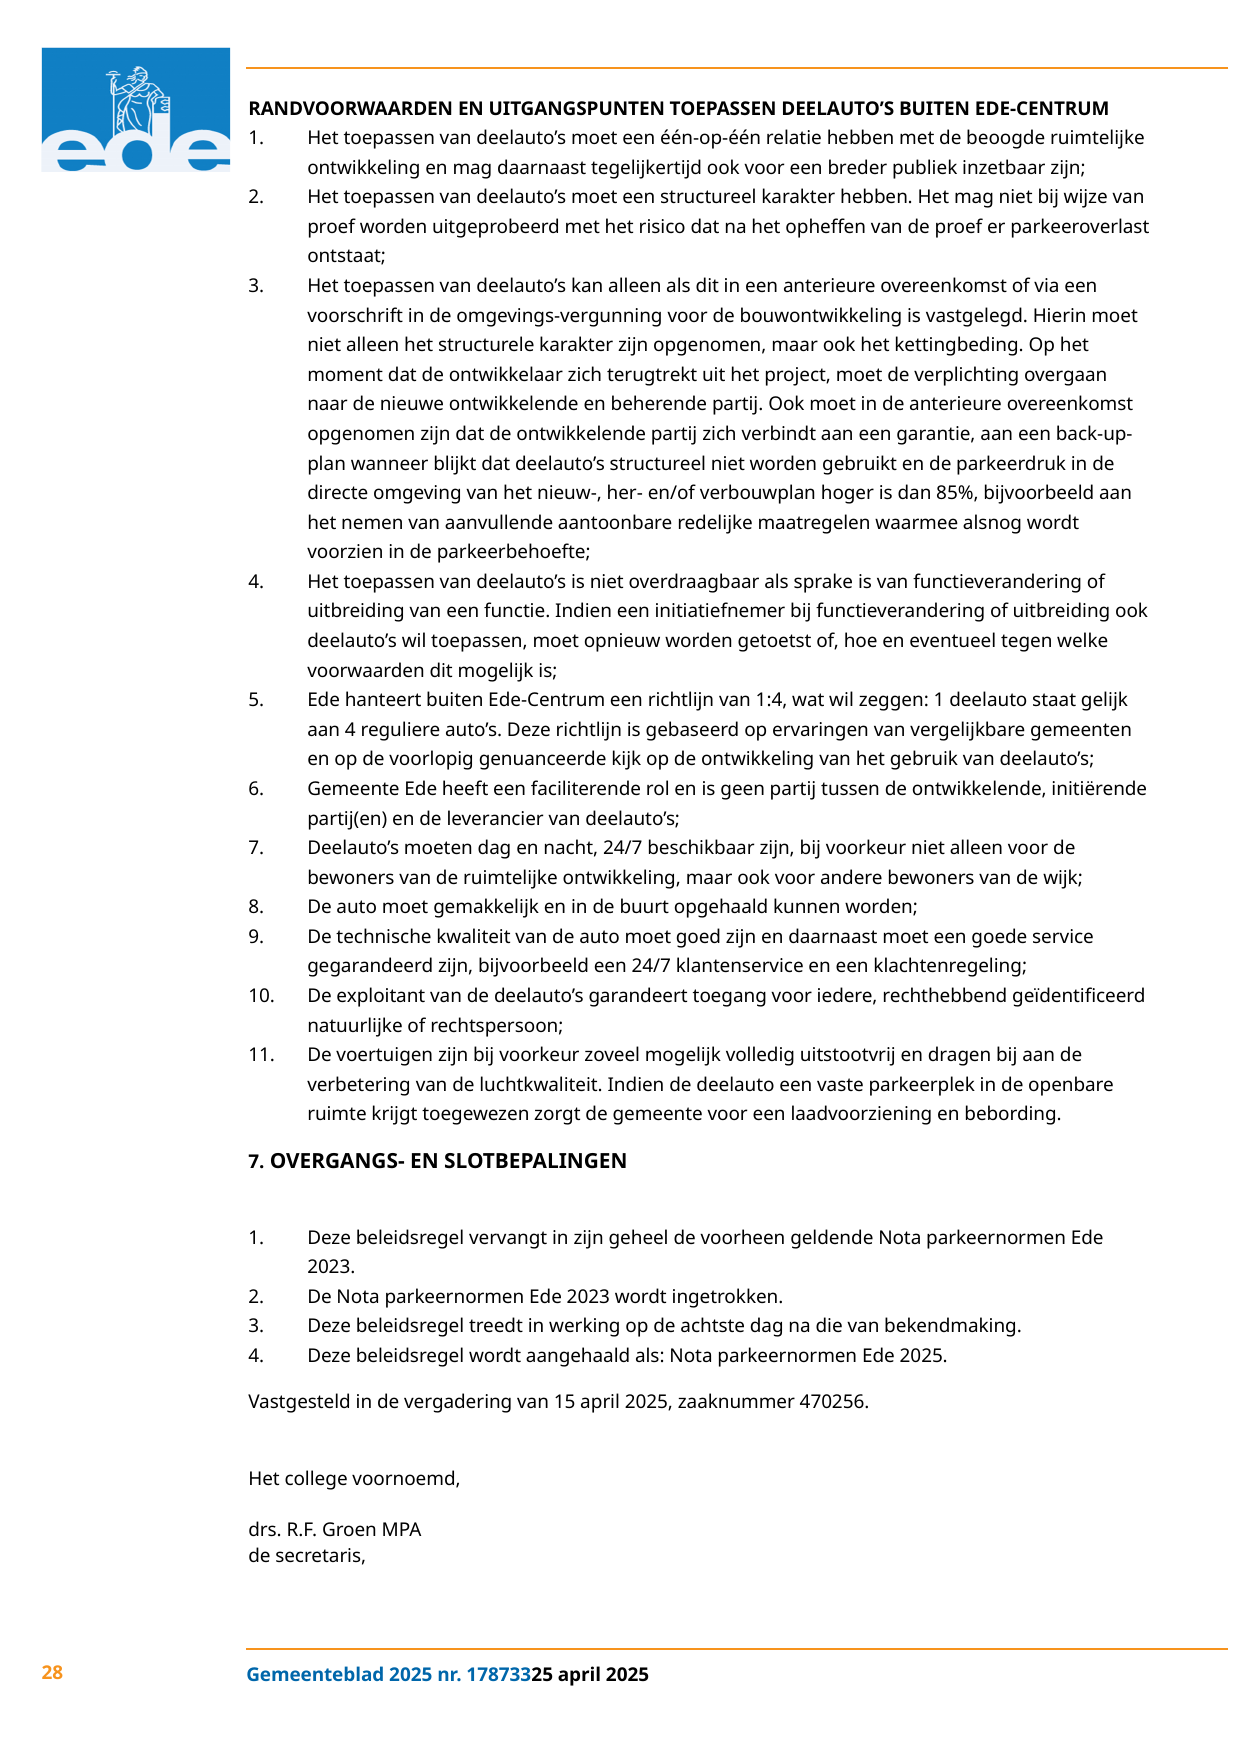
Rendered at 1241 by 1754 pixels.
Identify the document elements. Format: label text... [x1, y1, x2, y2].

text Vastgesteld in de vergadering van 15 april 2025, zaaknummer 470256. [248, 1388, 1152, 1414]
list De technische kwaliteit van de auto moet goed zijn en daarnaast moet een goede service gegarandeerd zijn, bijvoorbeeld een 24/7 klantenservice en een klachtenregeling; [248, 923, 1152, 978]
text 7. OVERGANGS- EN SLOTBEPALINGEN [248, 1146, 1152, 1175]
list Deelauto’s moeten dag en nacht, 24/7 beschikbaar zijn, bij voorkeur niet alleen voor de bewoners van de ruimtelijke ontwikkeling, maar ook voor andere bewoners van de wijk; [248, 834, 1152, 890]
list Het toepassen van deelauto’s is niet overdraagbaar als sprake is van functieverandering of uitbreiding van een functie. Indien een initiatiefnemer bij functieverandering of uitbreiding ook deelauto’s wil toepassen, moet opnieuw worden getoetst of, hoe en eventueel tegen welke voorwaarden dit mogelijk is; [248, 568, 1152, 683]
text Het college voornoemd, [248, 1465, 1152, 1491]
list Het toepassen van deelauto’s moet een één-op-één relatie hebben met de beoogde ruimtelijke ontwikkeling en mag daarnaast tegelijkertijd ook voor een breder publiek inzetbaar zijn; [248, 124, 1152, 180]
list Deze beleidsregel vervangt in zijn geheel de voorheen geldende Nota parkeernormen Ede 2023. [248, 1224, 1152, 1279]
list Deze beleidsregel treedt in werking op de achtste dag na die van bekendmaking. [248, 1313, 1152, 1338]
list De exploitant van de deelauto’s garandeert toegang voor iedere, rechthebbend geïdentificeerd natuurlijke of rechtspersoon; [248, 982, 1152, 1038]
list Ede hanteert buiten Ede-Centrum een richtlijn van 1:4, wat wil zeggen: 1 deelauto staat gelijk aan 4 reguliere auto’s. Deze richtlijn is gebaseerd op ervaringen van vergelijkbare gemeenten en op de voorlopig genuanceerde kijk op de ontwikkeling van het gebruik van deelauto’s; [248, 686, 1152, 771]
list De Nota parkeernormen Ede 2023 wordt ingetrokken. [248, 1283, 1152, 1309]
list Het toepassen van deelauto’s kan alleen als dit in een anterieure overeenkomst of via een voorschrift in de omgevings-vergunning voor de bouwontwikkeling is vastgelegd. Hierin moet niet alleen het structurele karakter zijn opgenomen, maar ook het kettingbeding. Op het moment dat de ontwikkelaar zich terugtrekt uit het project, moet de verplichting overgaan naar de nieuwe ontwikkelende en beherende partij. Ook moet in de anterieure overeenkomst opgenomen zijn dat de ontwikkelende partij zich verbindt aan een garantie, aan een back-up-plan wanneer blijkt dat deelauto’s structureel niet worden gebruikt en de parkeerdruk in de directe omgeving van het nieuw-, her- en/of verbouwplan hoger is dan 85%, bijvoorbeeld aan het nemen van aanvullende aantoonbare redelijke maatregelen waarmee alsnog wordt voorzien in de parkeerbehoefte; [248, 272, 1152, 564]
text de secretaris, [248, 1542, 1152, 1568]
list Deze beleidsregel wordt aangehaald als: Nota parkeernormen Ede 2025. [248, 1342, 1152, 1368]
list De voertuigen zijn bij voorkeur zoveel mogelijk volledig uitstootvrij en dragen bij aan de verbetering van de luchtkwaliteit. Indien de deelauto een vaste parkeerplek in de openbare ruimte krijgt toegewezen zorgt de gemeente voor een laadvoorziening en bebording. [248, 1041, 1152, 1126]
text RANDVOORWAARDEN EN UITGANGSPUNTEN TOEPASSEN DEELAUTO’S BUITEN EDE-CENTRUM [248, 95, 1152, 121]
list De auto moet gemakkelijk en in de buurt opgehaald kunnen worden; [248, 893, 1152, 919]
text drs. R.F. Groen MPA [248, 1517, 1152, 1542]
picture [41, 47, 231, 172]
list Gemeente Ede heeft een faciliterende rol en is geen partij tussen de ontwikkelende, initiërende partij(en) en de leverancier van deelauto’s; [248, 775, 1152, 831]
list Het toepassen van deelauto’s moet een structureel karakter hebben. Het mag niet bij wijze van proef worden uitgeprobeerd met het risico dat na het opheffen van de proef er parkeeroverlast ontstaat; [248, 183, 1152, 268]
